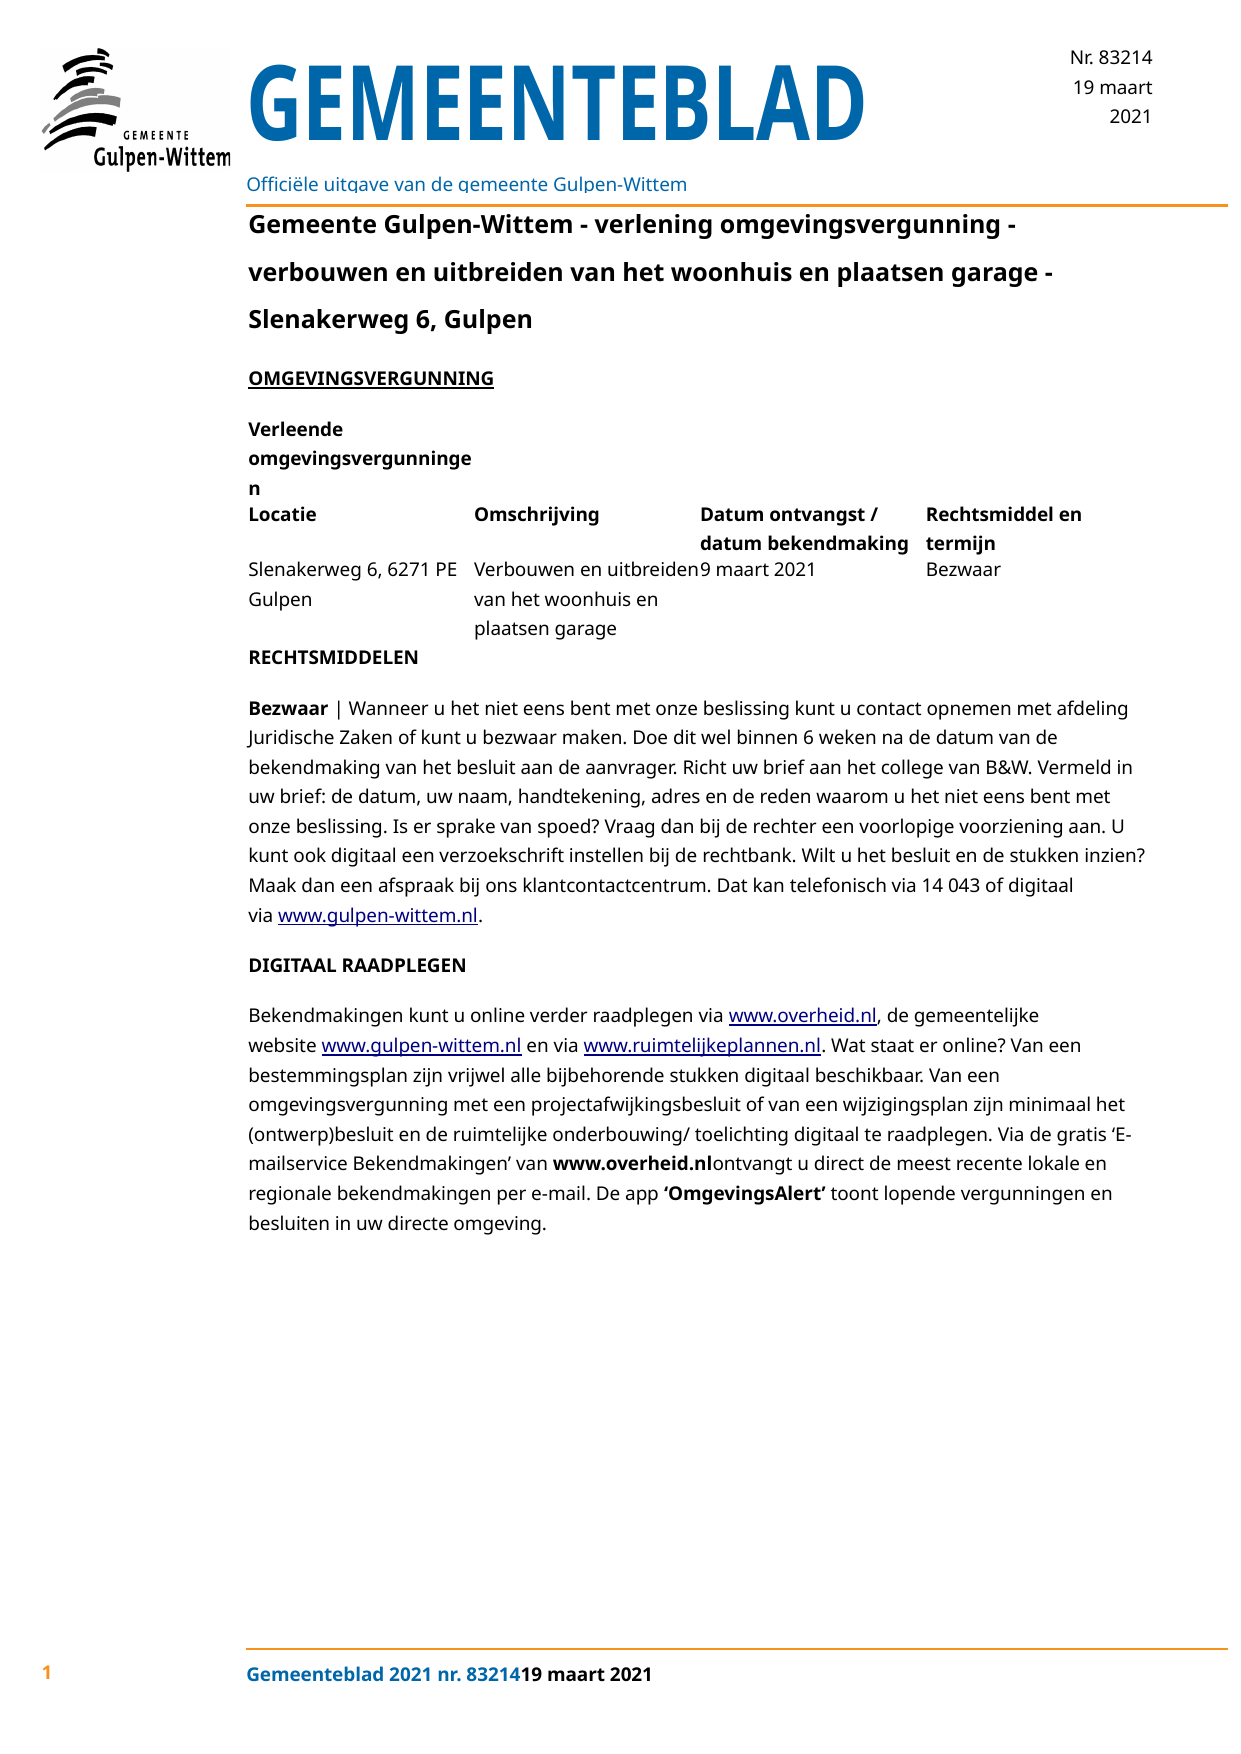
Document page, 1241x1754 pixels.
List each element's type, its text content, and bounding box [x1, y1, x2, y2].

table_cell Datum ontvangst / datum bekendmaking [700, 501, 926, 556]
table_cell Rechtsmiddel en termijn [926, 501, 1152, 556]
table_header [700, 416, 926, 501]
table_cell Verbouwen en uitbreiden van het woonhuis en plaatsen garage [474, 556, 700, 641]
table_cell Bezwaar [926, 556, 1152, 641]
table_cell 9 maart 2021 [700, 556, 926, 641]
text OMGEVINGSVERGUNNING [248, 366, 1152, 391]
text Bekendmakingen kunt u online verder raadplegen via www.overheid.nl, de gemeentelijke website www.gulpen-wittem.nl en via www.ruimtelijkeplannen.nl. Wat staat er online? Van een bestemmingsplan zijn vrijwel alle bijbehorende stukken digitaal beschikbaar. Van een omgevingsvergunning met een projectafwijkingsbesluit of van een wijzigingsplan zijn minimaal het (ontwerp)besluit en de ruimtelijke onderbouwing/ toelichting digitaal te raadplegen. Via de gratis ‘E-mailservice Bekendmakingen’ van www.overheid.nlontvangt u direct de meest recente lokale en regionale bekendmakingen per e-mail. De app ‘OmgevingsAlert’ toont lopende vergunningen en besluiten in uw directe omgeving. [248, 1003, 1152, 1236]
table_cell Omschrijving [474, 501, 700, 556]
table_header [926, 416, 1152, 501]
table_header Verleende omgevingsvergunningen [248, 416, 474, 501]
text Bezwaar | Wanneer u het niet eens bent met onze beslissing kunt u contact opnemen met afdeling Juridische Zaken of kunt u bezwaar maken. Doe dit wel binnen 6 weken na de datum van de bekendmaking van het besluit aan de aanvrager. Richt uw brief aan het college van B&W. Vermeld in uw brief: de datum, uw naam, handtekening, adres en de reden waarom u het niet eens bent met onze beslissing. Is er sprake van spoed? Vraag dan bij de rechter een voorlopige voorziening aan. U kunt ook digitaal een verzoekschrift instellen bij de rechtbank. Wilt u het besluit en de stukken inzien? Maak dan een afspraak bij ons klantcontactcentrum. Dat kan telefonisch via 14 043 of digitaal via www.gulpen-wittem.nl. [248, 695, 1152, 928]
text RECHTSMIDDELEN [248, 644, 1152, 670]
table_header [474, 416, 700, 501]
text DIGITAAL RAADPLEGEN [248, 952, 1152, 978]
table_cell Locatie [248, 501, 474, 556]
table_cell Slenakerweg 6, 6271 PE Gulpen [248, 556, 474, 641]
text Gemeente Gulpen-Wittem - verlening omgevingsvergunning - verbouwen en uitbreiden van het woonhuis en plaatsen garage - Slenakerweg 6, Gulpen [248, 207, 1152, 336]
picture [41, 47, 231, 172]
